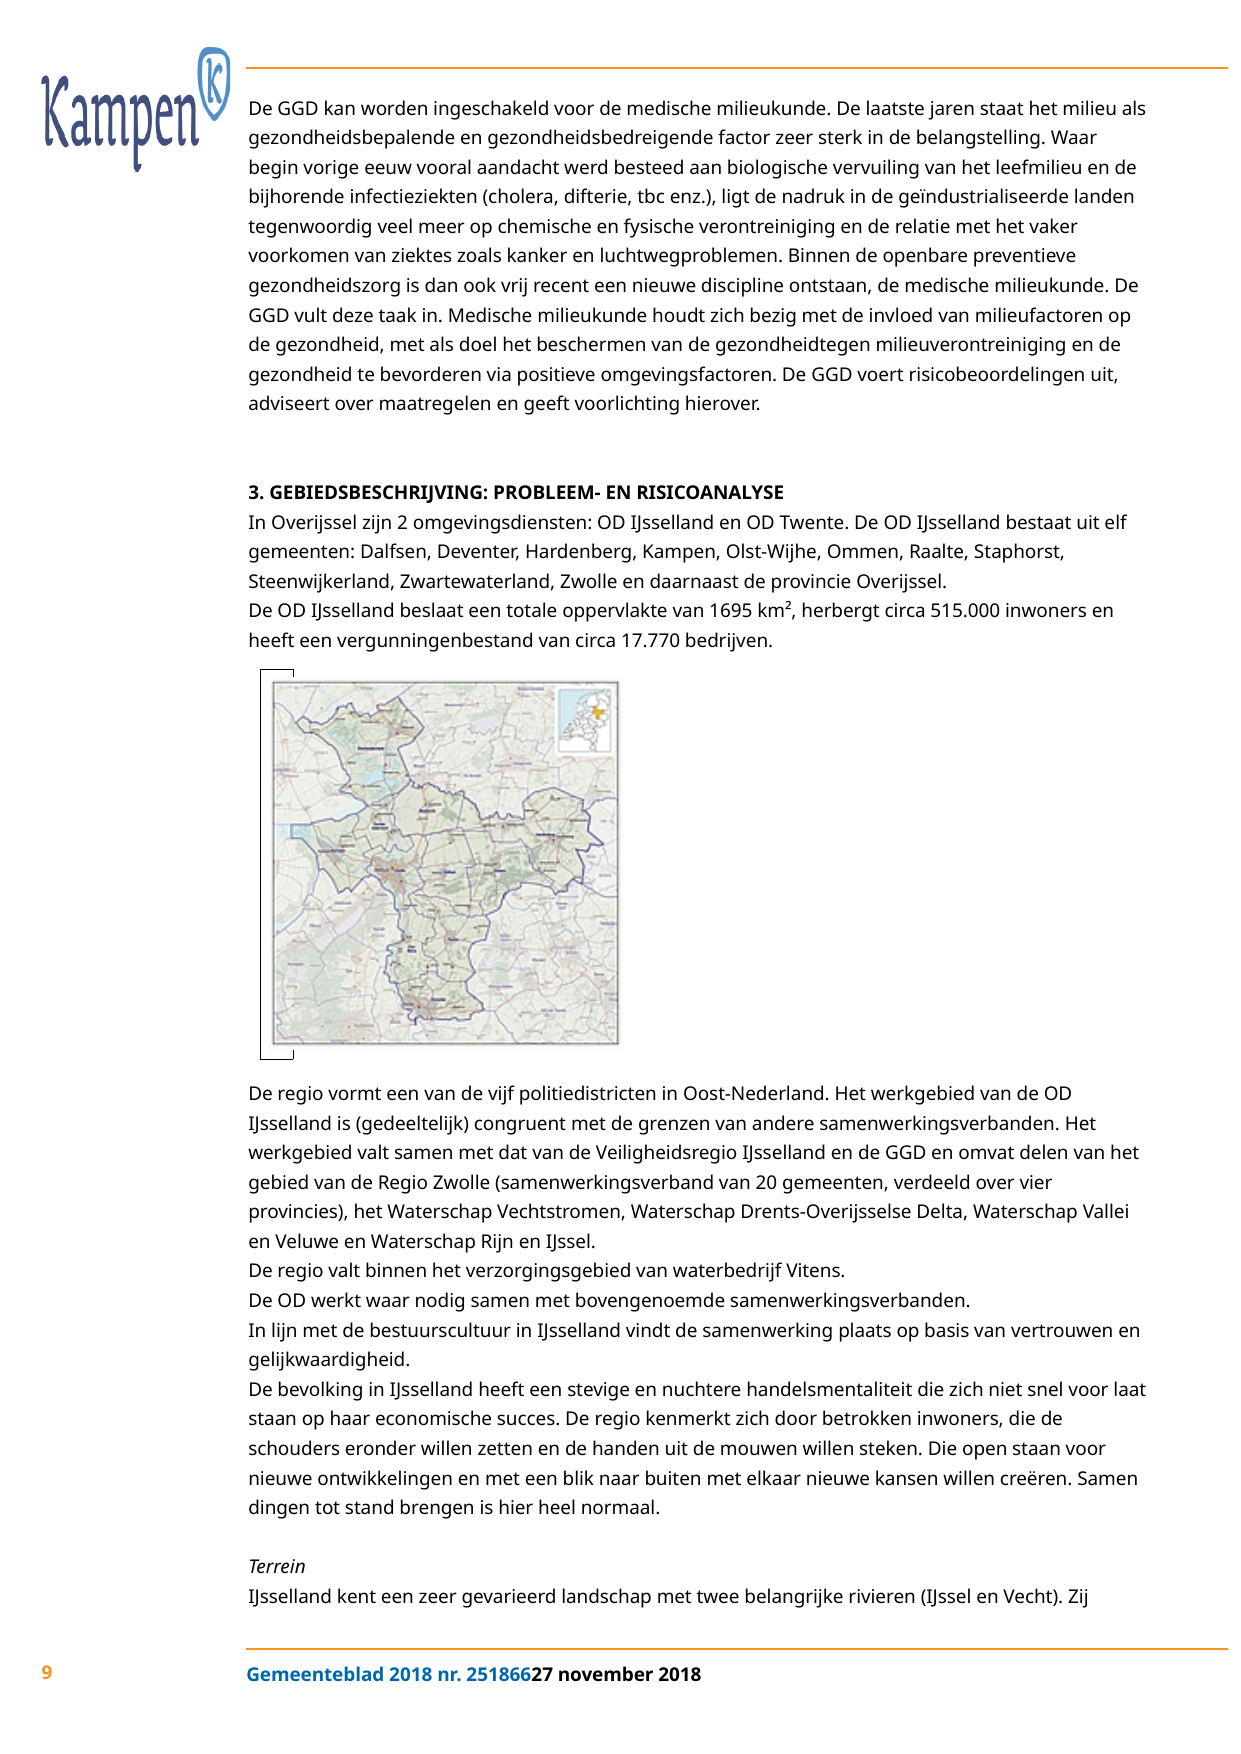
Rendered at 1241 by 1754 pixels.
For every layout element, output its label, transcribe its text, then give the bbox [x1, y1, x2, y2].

text De regio vormt een van de vijf politiedistricten in Oost-Nederland. Het werkgebied van de OD IJsselland is (gedeeltelijk) congruent met de grenzen van andere samenwerkingsverbanden. Het werkgebied valt samen met dat van de Veiligheidsregio IJsselland en de GGD en omvat delen van het gebied van de Regio Zwolle (samenwerkingsverband van 20 gemeenten, verdeeld over vier provincies), het Waterschap Vechtstromen, Waterschap Drents-Overijsselse Delta, Waterschap Vallei en Veluwe en Waterschap Rijn en IJssel. [248, 1080, 1152, 1254]
text 3. GEBIEDSBESCHRIJVING: PROBLEEM- EN RISICOANALYSE [248, 479, 1152, 505]
text De OD IJsselland beslaat een totale oppervlakte van 1695 km², herbergt circa 515.000 inwoners en heeft een vergunningenbestand van circa 17.770 bedrijven. [248, 598, 1152, 653]
text IJsselland kent een zeer gevarieerd landschap met twee belangrijke rivieren (IJssel en Vecht). Zij [248, 1583, 1152, 1609]
text De regio valt binnen het verzorgingsgebied van waterbedrijf Vitens. [248, 1258, 1152, 1283]
text De OD werkt waar nodig samen met bovengenoemde samenwerkingsverbanden. [248, 1287, 1152, 1313]
text De bevolking in IJsselland heeft een stevige en nuchtere handelsmentaliteit die zich niet snel voor laat staan op haar economische succes. De regio kenmerkt zich door betrokken inwoners, die de schouders eronder willen zetten en de handen uit de mouwen willen steken. Die open staan voor nieuwe ontwikkelingen en met een blik naar buiten met elkaar nieuwe kansen willen creëren. Samen dingen tot stand brengen is hier heel normaal. [248, 1376, 1152, 1520]
picture [268, 677, 624, 1050]
text In lijn met de bestuurscultuur in IJsselland vindt de samenwerking plaats op basis van vertrouwen en gelijkwaardigheid. [248, 1317, 1152, 1372]
text Terrein [248, 1553, 1152, 1579]
text De GGD kan worden ingeschakeld voor de medische milieukunde. De laatste jaren staat het milieu als gezondheidsbepalende en gezondheidsbedreigende factor zeer sterk in de belangstelling. Waar begin vorige eeuw vooral aandacht werd besteed aan biologische vervuiling van het leefmilieu en de bijhorende infectieziekten (cholera, difterie, tbc enz.), ligt de nadruk in de geïndustrialiseerde landen tegenwoordig veel meer op chemische en fysische verontreiniging en de relatie met het vaker voorkomen van ziektes zoals kanker en luchtwegproblemen. Binnen de openbare preventieve gezondheidszorg is dan ook vrij recent een nieuwe discipline ontstaan, de medische milieukunde. De GGD vult deze taak in. Medische milieukunde houdt zich bezig met de invloed van milieufactoren op de gezondheid, met als doel het beschermen van de gezondheidtegen milieuverontreiniging en de gezondheid te bevorderen via positieve omgevingsfactoren. De GGD voert risicobeoordelingen uit, adviseert over maatregelen en geeft voorlichting hierover. [248, 95, 1152, 416]
picture [41, 47, 231, 172]
text In Overijssel zijn 2 omgevingsdiensten: OD IJsselland en OD Twente. De OD IJsselland bestaat uit elf gemeenten: Dalfsen, Deventer, Hardenberg, Kampen, Olst-Wijhe, Ommen, Raalte, Staphorst, Steenwijkerland, Zwartewaterland, Zwolle en daarnaast de provincie Overijssel. [248, 509, 1152, 594]
